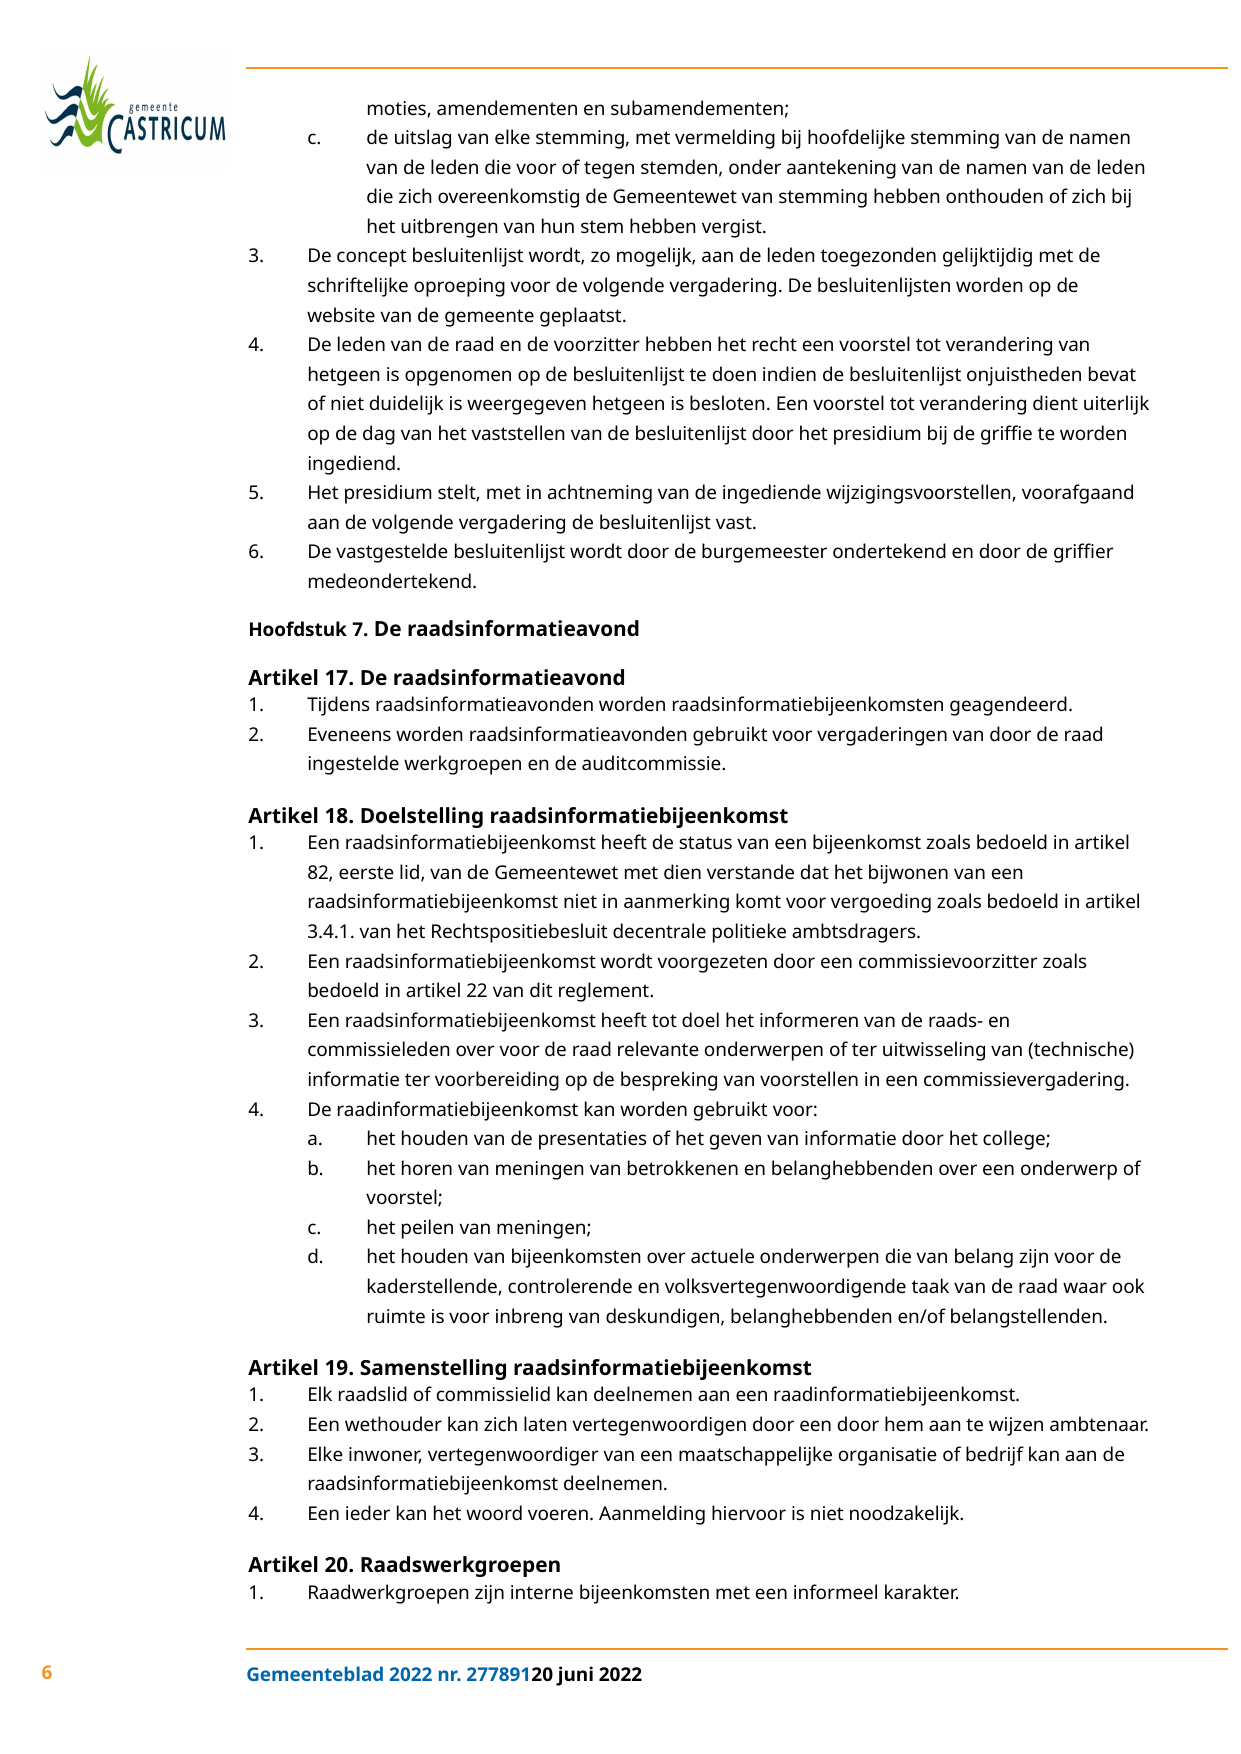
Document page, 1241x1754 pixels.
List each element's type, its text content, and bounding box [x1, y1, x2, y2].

list Eveneens worden raadsinformatieavonden gebruikt voor vergaderingen van door de raad ingestelde werkgroepen en de auditcommissie. [248, 721, 1152, 776]
list Een raadsinformatiebijeenkomst wordt voorgezeten door een commissievoorzitter zoals bedoeld in artikel 22 van dit reglement. [248, 948, 1152, 1003]
list De vastgestelde besluitenlijst wordt door de burgemeester ondertekend en door de griffier medeondertekend. [248, 538, 1152, 594]
list het houden van de presentaties of het geven van informatie door het college; [307, 1125, 1152, 1151]
text Artikel 17. De raadsinformatieavond [248, 663, 1152, 691]
list het horen van meningen van betrokkenen en belanghebbenden over een onderwerp of voorstel; [307, 1155, 1152, 1210]
list Elk raadslid of commissielid kan deelnemen aan een raadinformatiebijeenkomst. [248, 1382, 1152, 1407]
list De raadinformatiebijeenkomst kan worden gebruikt voor: [248, 1096, 1152, 1121]
text Artikel 19. Samenstelling raadsinformatiebijeenkomst [248, 1353, 1152, 1382]
list Raadwerkgroepen zijn interne bijeenkomsten met een informeel karakter. [248, 1579, 1152, 1604]
list het houden van bijeenkomsten over actuele onderwerpen die van belang zijn voor de kaderstellende, controlerende en volksvertegenwoordigende taak van de raad waar ook ruimte is voor inbreng van deskundigen, belanghebbenden en/of belangstellenden. [307, 1244, 1152, 1328]
list Een wethouder kan zich laten vertegenwoordigen door een door hem aan te wijzen ambtenaar. [248, 1411, 1152, 1437]
text Artikel 18. Doelstelling raadsinformatiebijeenkomst [248, 801, 1152, 829]
list De concept besluitenlijst wordt, zo mogelijk, aan de leden toegezonden gelijktijdig met de schriftelijke oproeping voor de volgende vergadering. De besluitenlijsten worden op de website van de gemeente geplaatst. [248, 243, 1152, 328]
list Tijdens raadsinformatieavonden worden raadsinformatiebijeenkomsten geagendeerd. [248, 691, 1152, 717]
list de uitslag van elke stemming, met vermelding bij hoofdelijke stemming van de namen van de leden die voor of tegen stemden, onder aantekening van de namen van de leden die zich overeenkomstig de Gemeentewet van stemming hebben onthouden of zich bij het uitbrengen van hun stem hebben vergist. [307, 124, 1152, 239]
list De leden van de raad en de voorzitter hebben het recht een voorstel tot verandering van hetgeen is opgenomen op de besluitenlijst te doen indien de besluitenlijst onjuistheden bevat of niet duidelijk is weergegeven hetgeen is besloten. Een voorstel tot verandering dient uiterlijk op de dag van het vaststellen van de besluitenlijst door het presidium bij de griffie te worden ingediend. [248, 331, 1152, 476]
list Een ieder kan het woord voeren. Aanmelding hiervoor is niet noodzakelijk. [248, 1500, 1152, 1526]
list Een raadsinformatiebijeenkomst heeft tot doel het informeren van de raads- en commissieleden over voor de raad relevante onderwerpen of ter uitwisseling van (technische) informatie ter voorbereiding op de bespreking van voorstellen in een commissievergadering. [248, 1007, 1152, 1092]
text Hoofdstuk 7. De raadsinformatieavond [248, 614, 1152, 642]
picture [41, 47, 231, 172]
list Elke inwoner, vertegenwoordiger van een maatschappelijke organisatie of bedrijf kan aan de raadsinformatiebijeenkomst deelnemen. [248, 1441, 1152, 1496]
list Het presidium stelt, met in achtneming van de ingediende wijzigingsvoorstellen, voorafgaand aan de volgende vergadering de besluitenlijst vast. [248, 479, 1152, 535]
list het peilen van meningen; [307, 1214, 1152, 1240]
list Een raadsinformatiebijeenkomst heeft de status van een bijeenkomst zoals bedoeld in artikel 82, eerste lid, van de Gemeentewet met dien verstande dat het bijwonen van een raadsinformatiebijeenkomst niet in aanmerking komt voor vergoeding zoals bedoeld in artikel 3.4.1. van het Rechtspositiebesluit decentrale politieke ambtsdragers. [248, 829, 1152, 944]
text Artikel 20. Raadswerkgroepen [248, 1550, 1152, 1579]
list moties, amendementen en subamendementen; [307, 95, 1152, 121]
